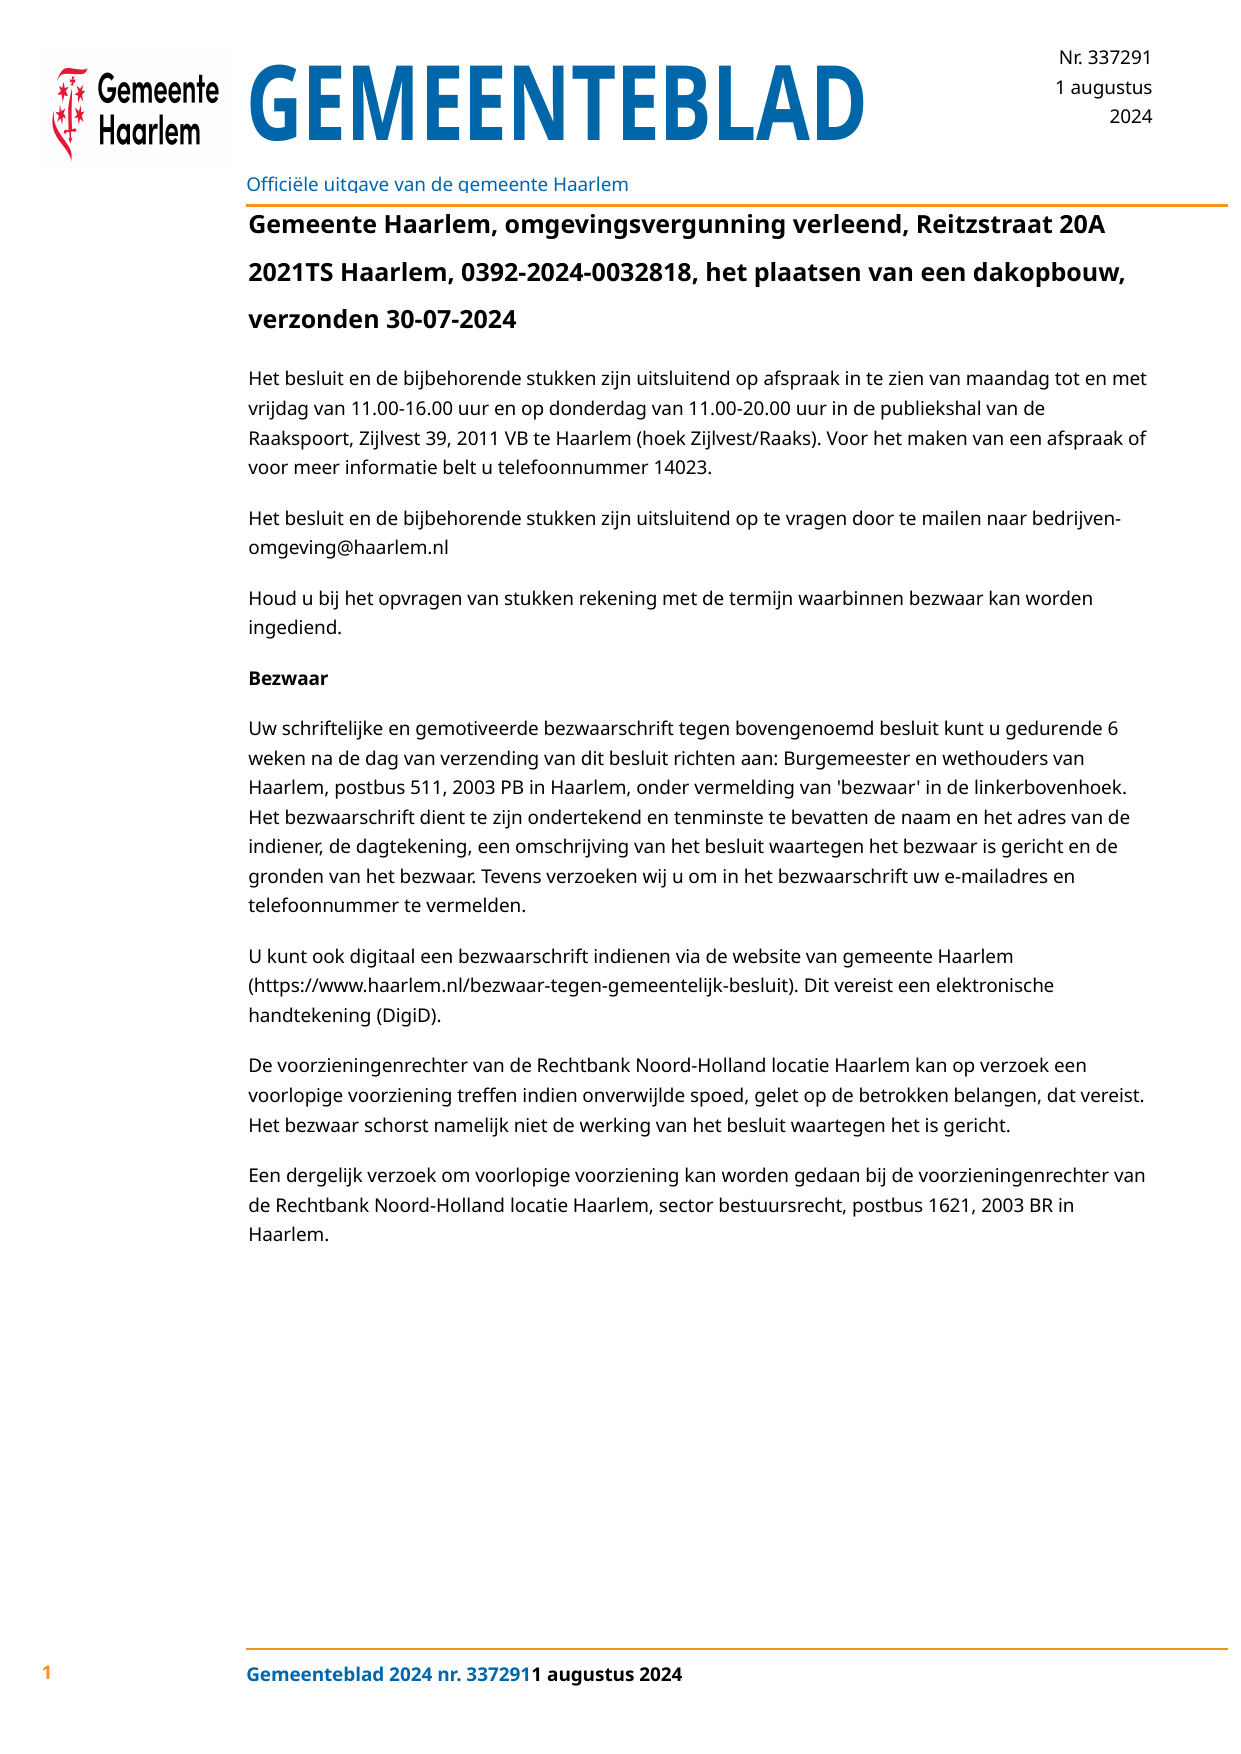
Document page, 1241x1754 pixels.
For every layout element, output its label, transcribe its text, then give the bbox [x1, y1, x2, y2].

text Gemeente Haarlem, omgevingsvergunning verleend, Reitzstraat 20A 2021TS Haarlem, 0392-2024-0032818, het plaatsen van een dakopbouw, verzonden 30-07-2024 [248, 207, 1152, 336]
text Bezwaar [248, 665, 1152, 690]
picture [41, 47, 231, 172]
text Uw schriftelijke en gemotiveerde bezwaarschrift tegen bovengenoemd besluit kunt u gedurende 6 weken na de dag van verzending van dit besluit richten aan: Burgemeester en wethouders van Haarlem, postbus 511, 2003 PB in Haarlem, onder vermelding van 'bezwaar' in de linkerbovenhoek. Het bezwaarschrift dient te zijn ondertekend en tenminste te bevatten de naam en het adres van de indiener, de dagtekening, een omschrijving van het besluit waartegen het bezwaar is gericht en de gronden van het bezwaar. Tevens verzoeken wij u om in het bezwaarschrift uw e-mailadres en telefoonnummer te vermelden. [248, 715, 1152, 918]
text De voorzieningenrechter van de Rechtbank Noord-Holland locatie Haarlem kan op verzoek een voorlopige voorziening treffen indien onverwijlde spoed, gelet op de betrokken belangen, dat vereist. Het bezwaar schorst namelijk niet de werking van het besluit waartegen het is gericht. [248, 1053, 1152, 1137]
text Houd u bij het opvragen van stukken rekening met de termijn waarbinnen bezwaar kan worden ingediend. [248, 585, 1152, 640]
text U kunt ook digitaal een bezwaarschrift indienen via de website van gemeente Haarlem (https://www.haarlem.nl/bezwaar-tegen-gemeentelijk-besluit). Dit vereist een elektronische handtekening (DigiD). [248, 943, 1152, 1028]
text Het besluit en de bijbehorende stukken zijn uitsluitend op te vragen door te mailen naar bedrijven-omgeving@haarlem.nl [248, 505, 1152, 560]
text Een dergelijk verzoek om voorlopige voorziening kan worden gedaan bij de voorzieningenrechter van de Rechtbank Noord-Holland locatie Haarlem, sector bestuursrecht, postbus 1621, 2003 BR in Haarlem. [248, 1162, 1152, 1247]
text Het besluit en de bijbehorende stukken zijn uitsluitend op afspraak in te zien van maandag tot en met vrijdag van 11.00-16.00 uur en op donderdag van 11.00-20.00 uur in de publiekshal van de Raakspoort, Zijlvest 39, 2011 VB te Haarlem (hoek Zijlvest/Raaks). Voor het maken van een afspraak of voor meer informatie belt u telefoonnummer 14023. [248, 366, 1152, 480]
